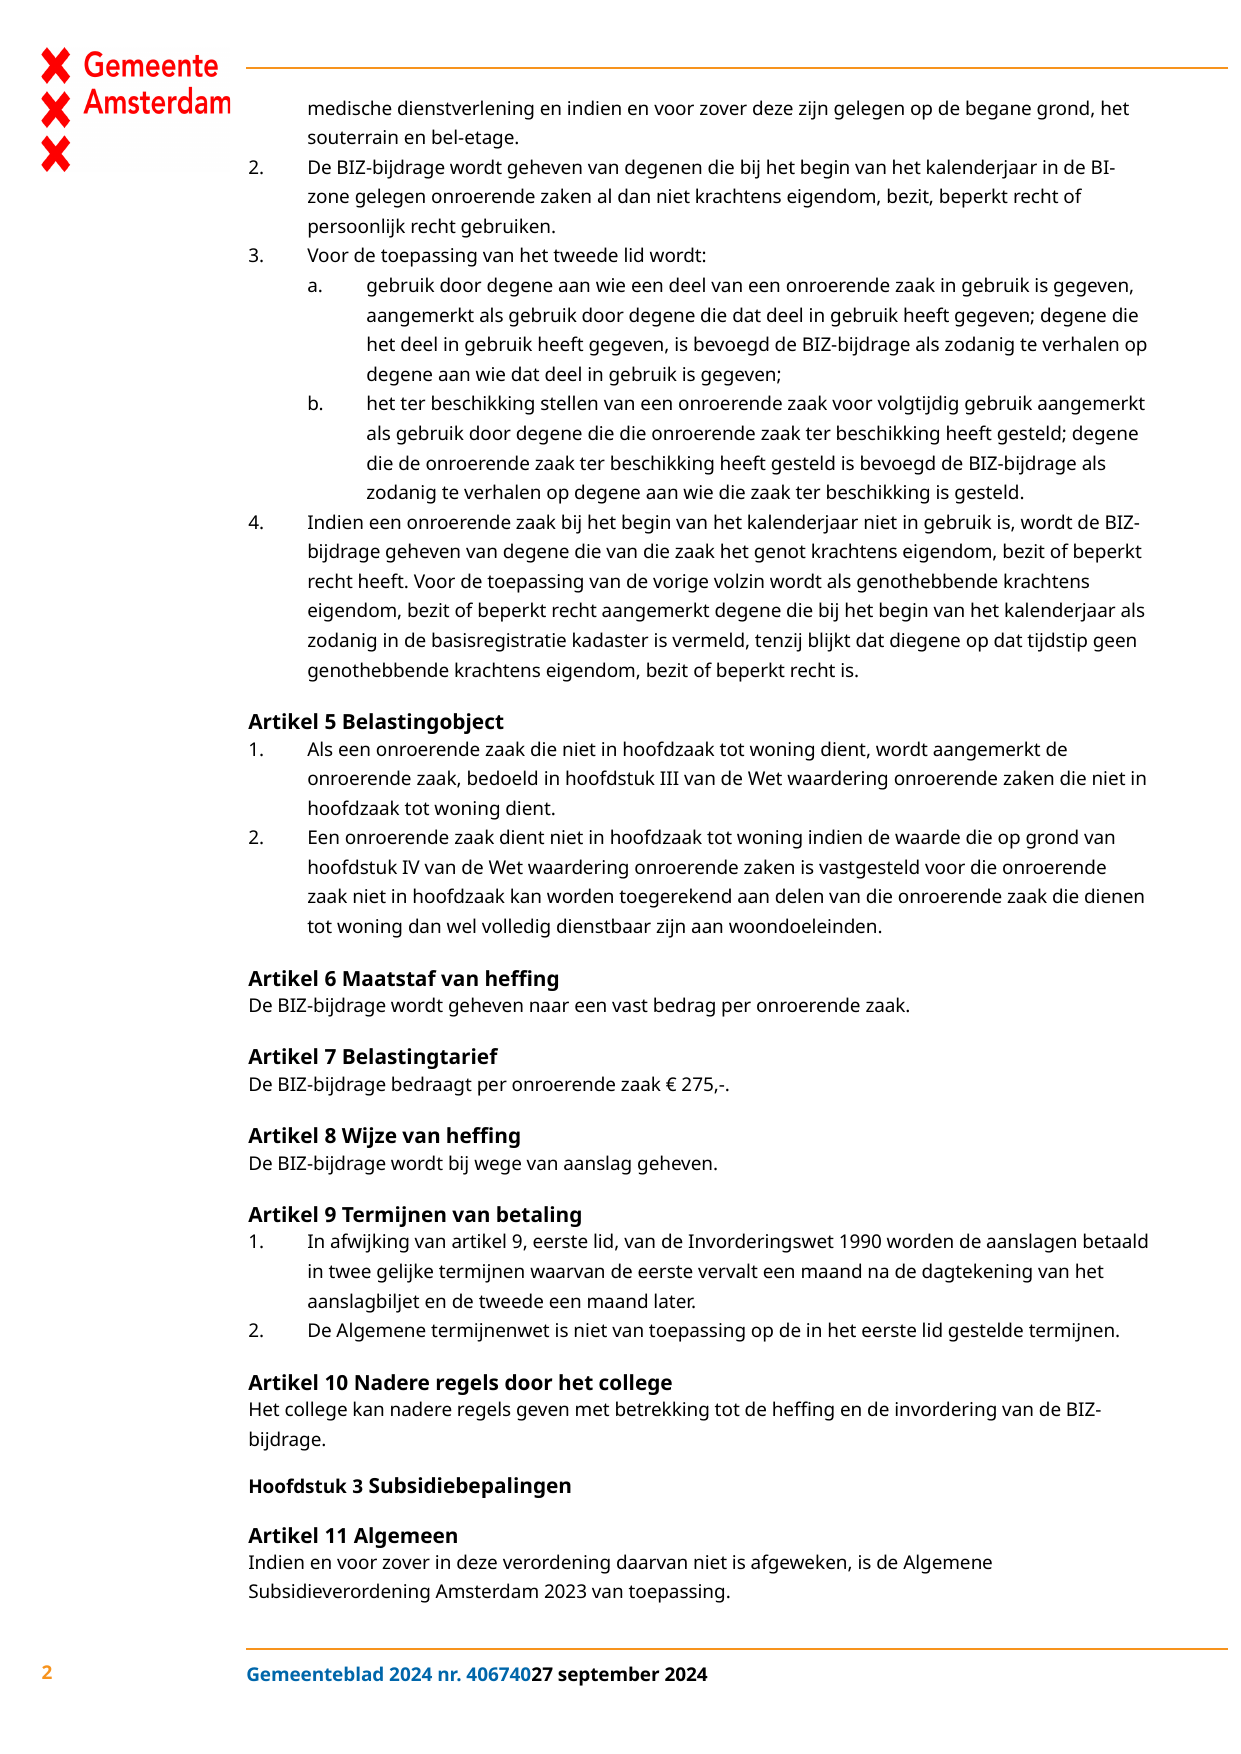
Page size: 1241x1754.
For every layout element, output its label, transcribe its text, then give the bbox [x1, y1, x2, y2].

list gebruik door degene aan wie een deel van een onroerende zaak in gebruik is gegeven, aangemerkt als gebruik door degene die dat deel in gebruik heeft gegeven; degene die het deel in gebruik heeft gegeven, is bevoegd de BIZ-bijdrage als zodanig te verhalen op degene aan wie dat deel in gebruik is gegeven; [307, 272, 1152, 387]
text Artikel 7 Belastingtarief [248, 1042, 1152, 1071]
list In afwijking van artikel 9, eerste lid, van de Invorderingswet 1990 worden de aanslagen betaald in twee gelijke termijnen waarvan de eerste vervalt een maand na de dagtekening van het aanslagbiljet en de tweede een maand later. [248, 1229, 1152, 1313]
text Artikel 8 Wijze van heffing [248, 1121, 1152, 1150]
text Artikel 10 Nadere regels door het college [248, 1368, 1152, 1396]
text De BIZ-bijdrage wordt geheven naar een vast bedrag per onroerende zaak. [248, 992, 1152, 1018]
text De BIZ-bijdrage bedraagt per onroerende zaak € 275,-. [248, 1071, 1152, 1097]
text Indien en voor zover in deze verordening daarvan niet is afgeweken, is de Algemene Subsidieverordening Amsterdam 2023 van toepassing. [248, 1549, 1152, 1604]
text Het college kan nadere regels geven met betrekking tot de heffing en de invordering van de BIZ-bijdrage. [248, 1396, 1152, 1452]
list Indien een onroerende zaak bij het begin van het kalenderjaar niet in gebruik is, wordt de BIZ-bijdrage geheven van degene die van die zaak het genot krachtens eigendom, bezit of beperkt recht heeft. Voor de toepassing van de vorige volzin wordt als genothebbende krachtens eigendom, bezit of beperkt recht aangemerkt degene die bij het begin van het kalenderjaar als zodanig in de basisregistratie kadaster is vermeld, tenzij blijkt dat diegene op dat tijdstip geen genothebbende krachtens eigendom, bezit of beperkt recht is. [248, 509, 1152, 683]
list het ter beschikking stellen van een onroerende zaak voor volgtijdig gebruik aangemerkt als gebruik door degene die die onroerende zaak ter beschikking heeft gesteld; degene die de onroerende zaak ter beschikking heeft gesteld is bevoegd de BIZ-bijdrage als zodanig te verhalen op degene aan wie die zaak ter beschikking is gesteld. [307, 391, 1152, 505]
text Artikel 11 Algemeen [248, 1521, 1152, 1549]
text Hoofdstuk 3 Subsidiebepalingen [248, 1471, 1152, 1500]
text Artikel 5 Belastingobject [248, 707, 1152, 736]
list De BIZ-bijdrage wordt geheven van degenen die bij het begin van het kalenderjaar in de BI-zone gelegen onroerende zaken al dan niet krachtens eigendom, bezit, beperkt recht of persoonlijk recht gebruiken. [248, 154, 1152, 239]
picture [41, 47, 231, 172]
text Artikel 6 Maatstaf van heffing [248, 964, 1152, 992]
list medische dienstverlening en indien en voor zover deze zijn gelegen op de begane grond, het souterrain en bel-etage. [248, 95, 1152, 150]
text Artikel 9 Termijnen van betaling [248, 1200, 1152, 1229]
list Voor de toepassing van het tweede lid wordt: [248, 243, 1152, 268]
list Als een onroerende zaak die niet in hoofdzaak tot woning dient, wordt aangemerkt de onroerende zaak, bedoeld in hoofdstuk III van de Wet waardering onroerende zaken die niet in hoofdzaak tot woning dient. [248, 736, 1152, 821]
text De BIZ-bijdrage wordt bij wege van aanslag geheven. [248, 1150, 1152, 1176]
list Een onroerende zaak dient niet in hoofdzaak tot woning indien de waarde die op grond van hoofdstuk IV van de Wet waardering onroerende zaken is vastgesteld voor die onroerende zaak niet in hoofdzaak kan worden toegerekend aan delen van die onroerende zaak die dienen tot woning dan wel volledig dienstbaar zijn aan woondoeleinden. [248, 824, 1152, 939]
list De Algemene termijnenwet is niet van toepassing op de in het eerste lid gestelde termijnen. [248, 1317, 1152, 1343]
